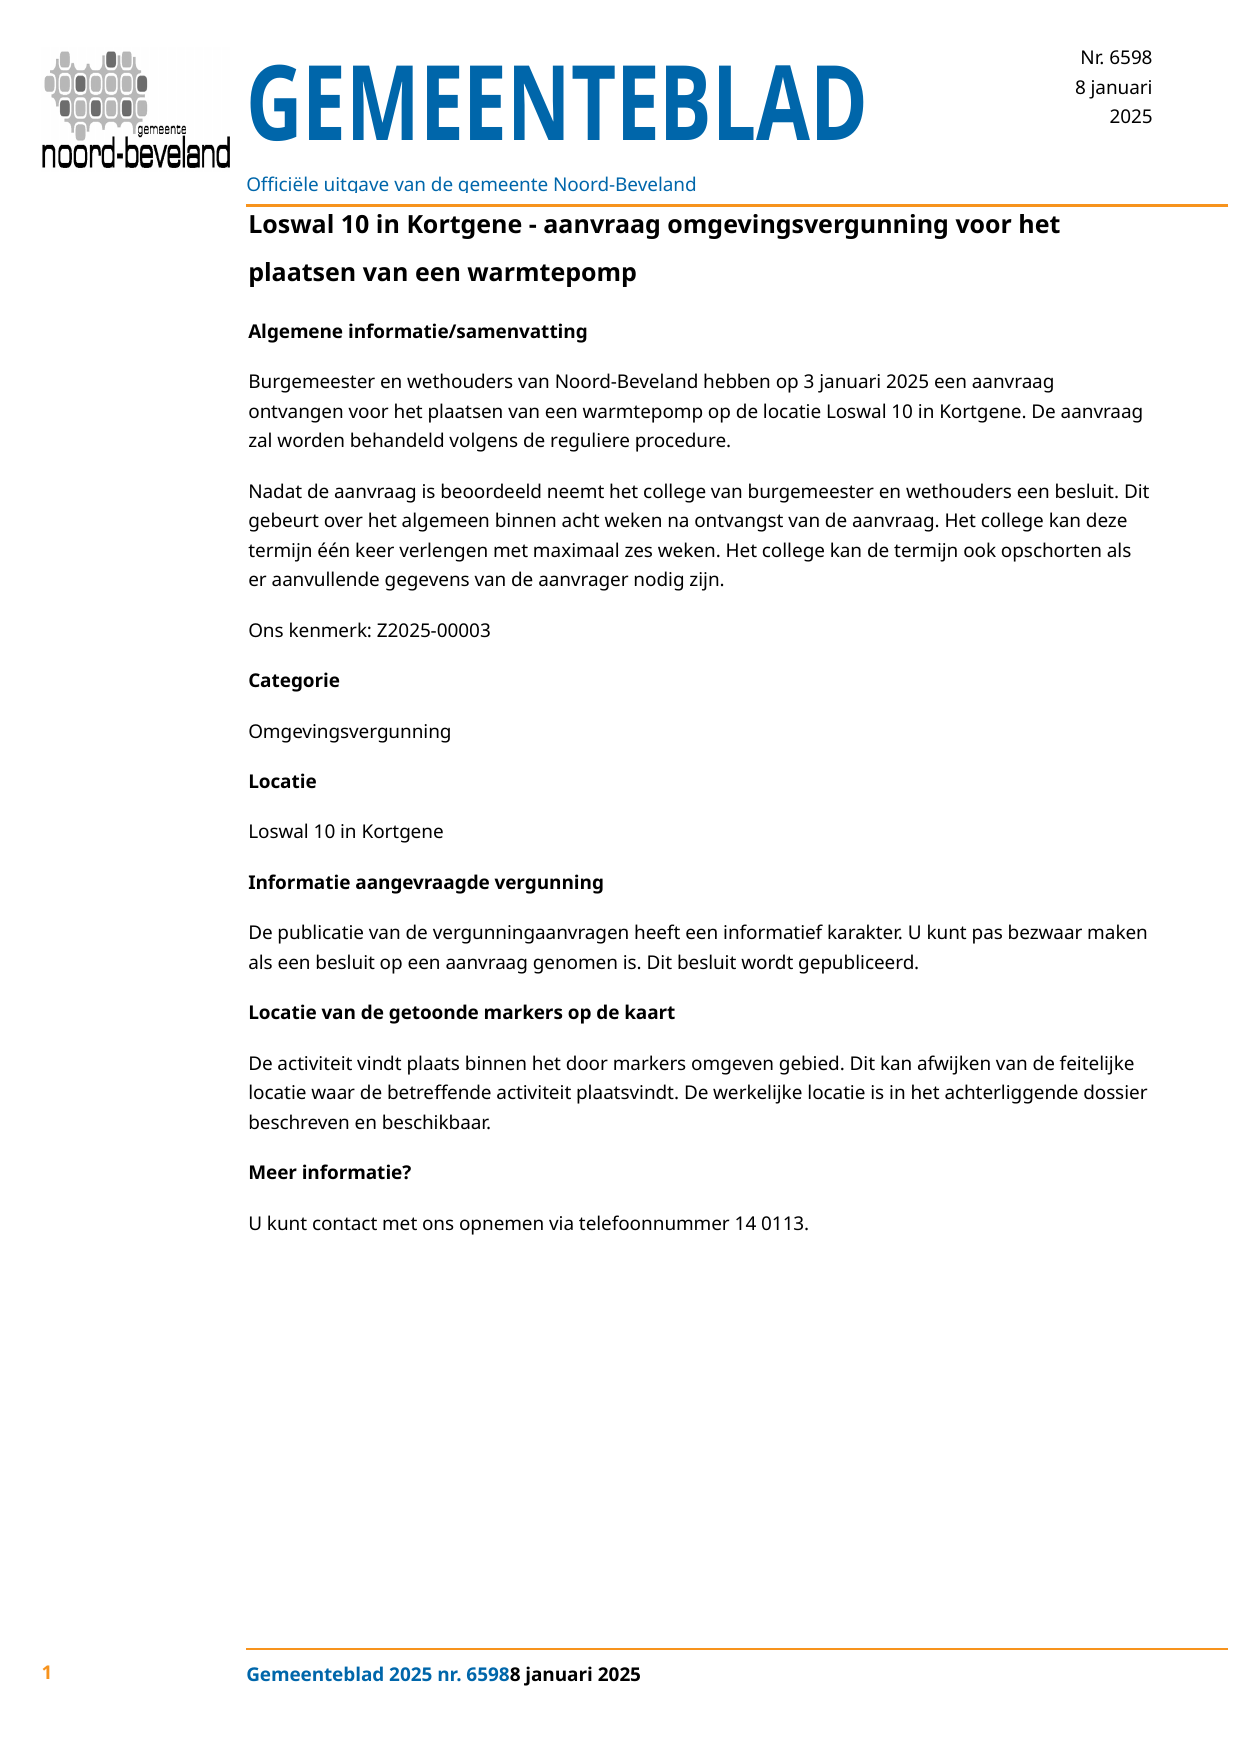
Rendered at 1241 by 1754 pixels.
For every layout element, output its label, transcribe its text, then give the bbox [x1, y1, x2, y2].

text De activiteit vindt plaats binnen het door markers omgeven gebied. Dit kan afwijken van de feitelijke locatie waar de betreffende activiteit plaatsvindt. De werkelijke locatie is in het achterliggende dossier beschreven en beschikbaar. [248, 1050, 1152, 1135]
text U kunt contact met ons opnemen via telefoonnummer 14 0113. [248, 1210, 1152, 1236]
text Burgemeester en wethouders van Noord-Beveland hebben op 3 januari 2025 een aanvraag ontvangen voor het plaatsen van een warmtepomp op de locatie Loswal 10 in Kortgene. De aanvraag zal worden behandeld volgens de reguliere procedure. [248, 368, 1152, 453]
text Meer informatie? [248, 1159, 1152, 1185]
text Categorie [248, 667, 1152, 693]
text Informatie aangevraagde vergunning [248, 869, 1152, 895]
text Locatie van de getoonde markers op de kaart [248, 999, 1152, 1025]
text Locatie [248, 768, 1152, 794]
picture [41, 47, 231, 172]
text Loswal 10 in Kortgene [248, 819, 1152, 844]
text De publicatie van de vergunningaanvragen heeft een informatief karakter. U kunt pas bezwaar maken als een besluit op een aanvraag genomen is. Dit besluit wordt gepubliceerd. [248, 919, 1152, 975]
text Loswal 10 in Kortgene - aanvraag omgevingsvergunning voor het plaatsen van een warmtepomp [248, 207, 1152, 288]
text Omgevingsvergunning [248, 718, 1152, 744]
text Ons kenmerk: Z2025-00003 [248, 617, 1152, 643]
text Algemene informatie/samenvatting [248, 318, 1152, 344]
text Nadat de aanvraag is beoordeeld neemt het college van burgemeester en wethouders een besluit. Dit gebeurt over het algemeen binnen acht weken na ontvangst van de aanvraag. Het college kan deze termijn één keer verlengen met maximaal zes weken. Het college kan de termijn ook opschorten als er aanvullende gegevens van de aanvrager nodig zijn. [248, 478, 1152, 592]
